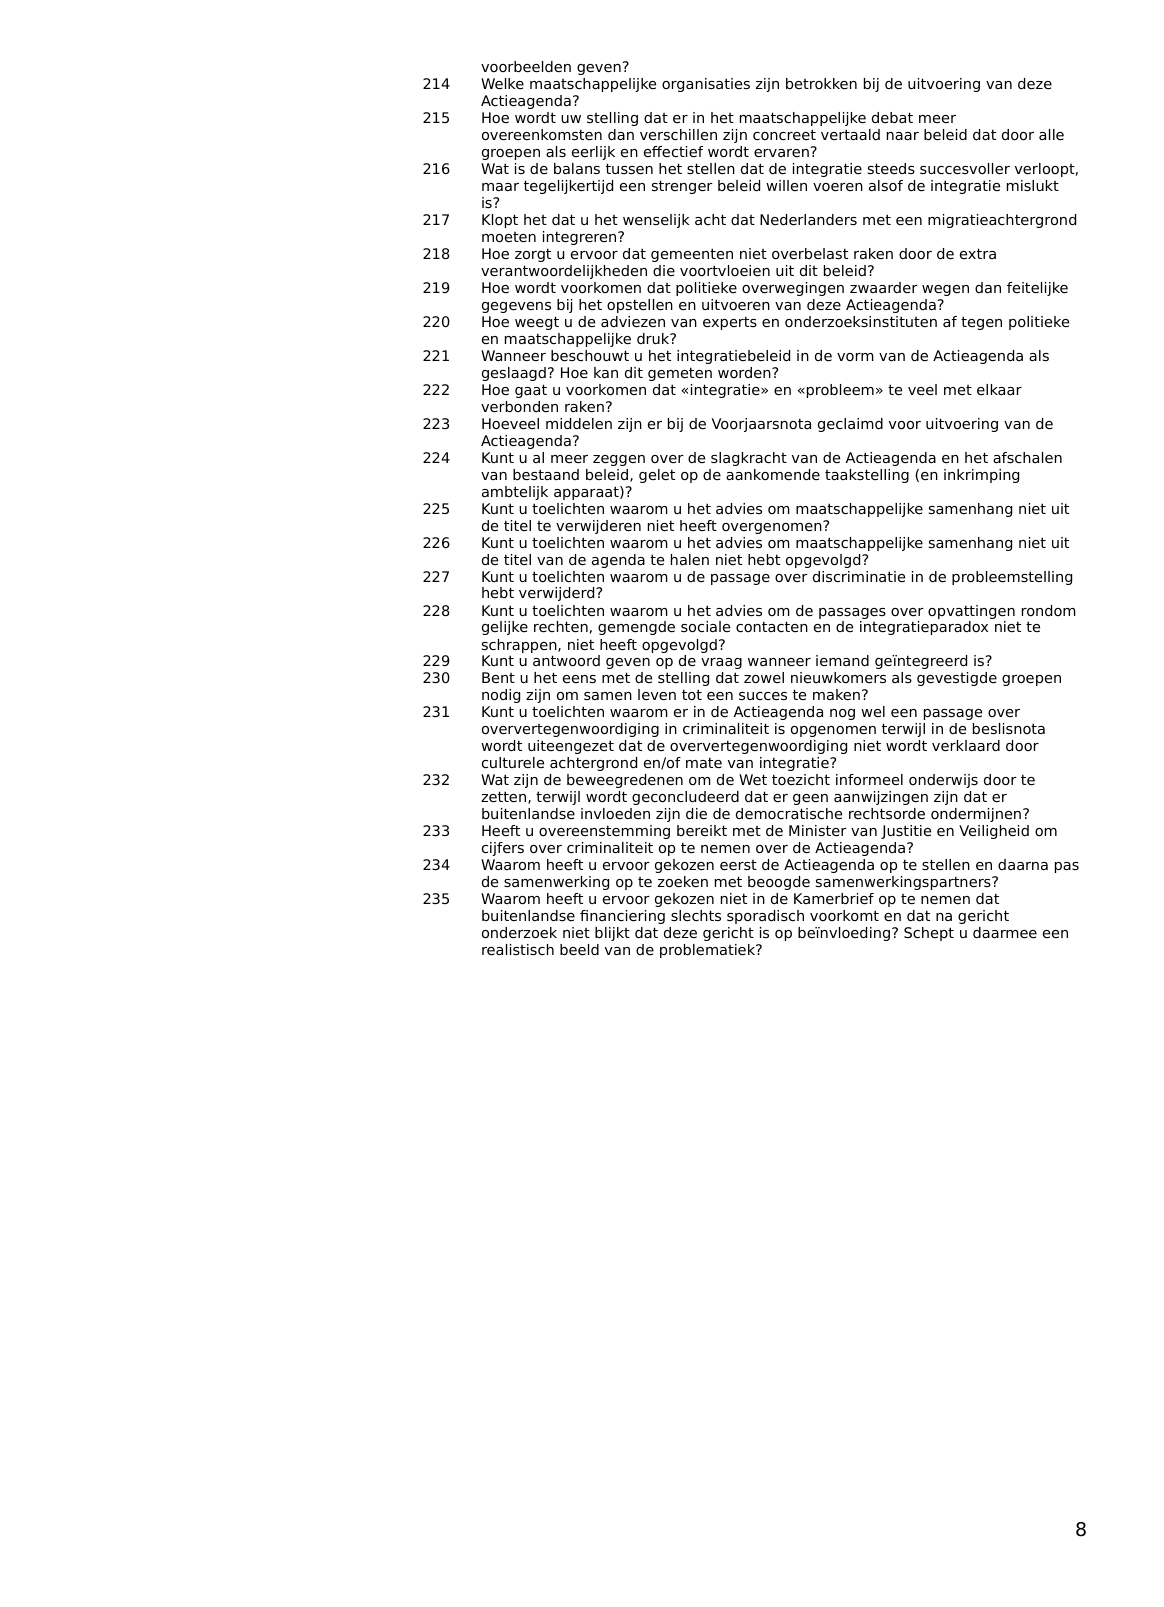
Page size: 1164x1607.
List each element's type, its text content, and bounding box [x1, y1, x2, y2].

table_cell Kunt u toelichten waarom u de passage over discriminatie in de probleemstelling hebt verwijderd? [475, 569, 1087, 602]
table_cell Kunt u toelichten waarom u het advies om maatschappelijke samenhang niet uit de titel van de agenda te halen niet hebt opgevolgd? [475, 535, 1087, 568]
table_cell 229 [422, 653, 475, 670]
table_cell Hoe weegt u de adviezen van experts en onderzoeksinstituten af tegen politieke en maatschappelijke druk? [475, 314, 1087, 348]
table_cell voorbeelden geven? [475, 59, 1087, 76]
table_cell Hoe wordt uw stelling dat er in het maatschappelijke debat meer overeenkomsten dan verschillen zijn concreet vertaald naar beleid dat door alle groepen als eerlijk en effectief wordt ervaren? [475, 110, 1087, 161]
table_cell 226 [422, 535, 475, 568]
table_cell 223 [422, 416, 475, 449]
table_cell 235 [422, 891, 475, 959]
table_cell Hoeveel middelen zijn er bij de Voorjaarsnota geclaimd voor uitvoering van de Actieagenda? [475, 416, 1087, 449]
table_cell 234 [422, 857, 475, 891]
table_cell Bent u het eens met de stelling dat zowel nieuwkomers als gevestigde groepen nodig zijn om samen leven tot een succes te maken? [475, 670, 1087, 704]
table_cell 233 [422, 823, 475, 857]
table_cell 218 [422, 246, 475, 280]
table_cell 217 [422, 212, 475, 246]
table_cell 221 [422, 348, 475, 382]
table_cell 228 [422, 603, 475, 653]
table_cell Kunt u al meer zeggen over de slagkracht van de Actieagenda en het afschalen van bestaand beleid, gelet op de aankomende taakstelling (en inkrimping ambtelijk apparaat)? [475, 450, 1087, 501]
table_cell Kunt u toelichten waarom u het advies om de passages over opvattingen rondom gelijke rechten, gemengde sociale contacten en de integratieparadox niet te schrappen, niet heeft opgevolgd? [475, 603, 1087, 653]
table_cell Klopt het dat u het wenselijk acht dat Nederlanders met een migratieachtergrond moeten integreren? [475, 212, 1087, 246]
table_cell Kunt u toelichten waarom er in de Actieagenda nog wel een passage over oververtegenwoordiging in criminaliteit is opgenomen terwijl in de beslisnota wordt uiteengezet dat de oververtegenwoordiging niet wordt verklaard door culturele achtergrond en/of mate van integratie? [475, 704, 1087, 772]
table_cell Waarom heeft u ervoor gekozen eerst de Actieagenda op te stellen en daarna pas de samenwerking op te zoeken met beoogde samenwerkingspartners? [475, 857, 1087, 891]
table_cell Wat zijn de beweegredenen om de Wet toezicht informeel onderwijs door te zetten, terwijl wordt geconcludeerd dat er geen aanwijzingen zijn dat er buitenlandse invloeden zijn die de democratische rechtsorde ondermijnen? [475, 772, 1087, 823]
table_cell Heeft u overeenstemming bereikt met de Minister van Justitie en Veiligheid om cijfers over criminaliteit op te nemen over de Actieagenda? [475, 823, 1087, 857]
table_cell 230 [422, 670, 475, 704]
table_cell 225 [422, 501, 475, 534]
table_cell Wanneer beschouwt u het integratiebeleid in de vorm van de Actieagenda als geslaagd? Hoe kan dit gemeten worden? [475, 348, 1087, 382]
table_cell Wat is de balans tussen het stellen dat de integratie steeds succesvoller verloopt, maar tegelijkertijd een strenger beleid willen voeren alsof de integratie mislukt is? [475, 161, 1087, 212]
table_cell 222 [422, 382, 475, 416]
table_cell Kunt u antwoord geven op de vraag wanneer iemand geïntegreerd is? [475, 653, 1087, 670]
table_cell 214 [422, 76, 475, 110]
table_cell [422, 59, 475, 76]
table_cell 215 [422, 110, 475, 161]
table_cell Hoe wordt voorkomen dat politieke overwegingen zwaarder wegen dan feitelijke gegevens bij het opstellen en uitvoeren van deze Actieagenda? [475, 280, 1087, 314]
table_cell 232 [422, 772, 475, 823]
table_cell Welke maatschappelijke organisaties zijn betrokken bij de uitvoering van deze Actieagenda? [475, 76, 1087, 110]
table_cell 219 [422, 280, 475, 314]
table_cell 231 [422, 704, 475, 772]
table_cell Waarom heeft u ervoor gekozen niet in de Kamerbrief op te nemen dat buitenlandse financiering slechts sporadisch voorkomt en dat na gericht onderzoek niet blijkt dat deze gericht is op beïnvloeding? Schept u daarmee een realistisch beeld van de problematiek? [475, 891, 1087, 959]
table_cell 224 [422, 450, 475, 501]
table_cell Hoe zorgt u ervoor dat gemeenten niet overbelast raken door de extra verantwoordelijkheden die voortvloeien uit dit beleid? [475, 246, 1087, 280]
table_cell 216 [422, 161, 475, 212]
table_cell Hoe gaat u voorkomen dat «integratie» en «probleem» te veel met elkaar verbonden raken? [475, 382, 1087, 416]
table_cell Kunt u toelichten waarom u het advies om maatschappelijke samenhang niet uit de titel te verwijderen niet heeft overgenomen? [475, 501, 1087, 534]
table_cell 227 [422, 569, 475, 602]
table_cell 220 [422, 314, 475, 348]
